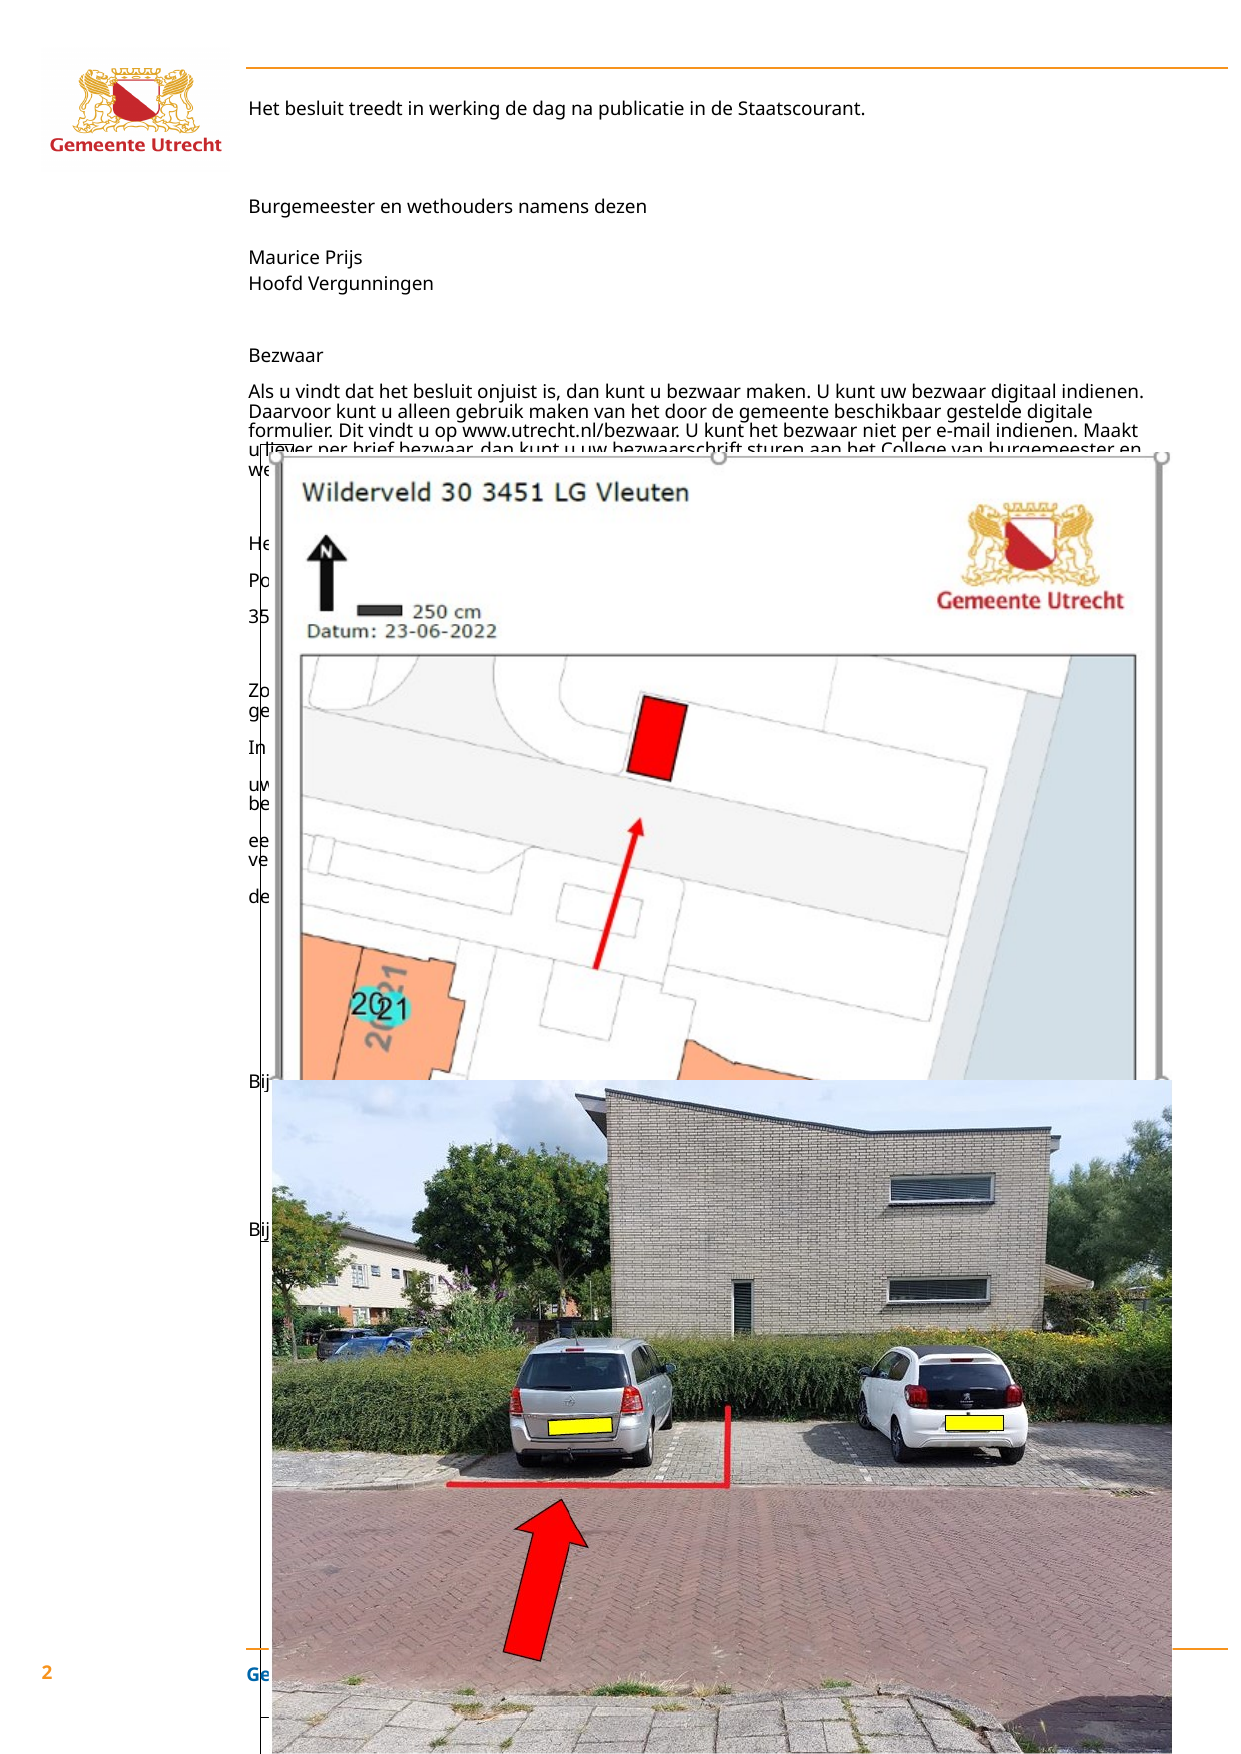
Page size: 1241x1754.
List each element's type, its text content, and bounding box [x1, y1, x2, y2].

picture [268, 452, 1173, 1754]
text Maurice Prijs [248, 244, 1152, 270]
text Burgemeester en wethouders namens dezen [248, 193, 1152, 219]
text Als u vindt dat het besluit onjuist is, dan kunt u bezwaar maken. U kunt uw bezwaar digitaal indienen. Daarvoor kunt u alleen gebruik maken van het door de gemeente beschikbaar gestelde digitale formulier. Dit vindt u op www.utrecht.nl/bezwaar. U kunt het bezwaar niet per e-mail indienen. Maakt u liever per brief bezwaar, dan kunt u uw bezwaarschrift sturen aan het College van burgemeester en wethouders. [248, 383, 1152, 473]
picture [41, 47, 231, 172]
text Hoofd Vergunningen [248, 270, 1152, 296]
text Bezwaar [248, 347, 1152, 366]
text Het besluit treedt in werking de dag na publicatie in de Staatscourant. [248, 95, 1152, 121]
